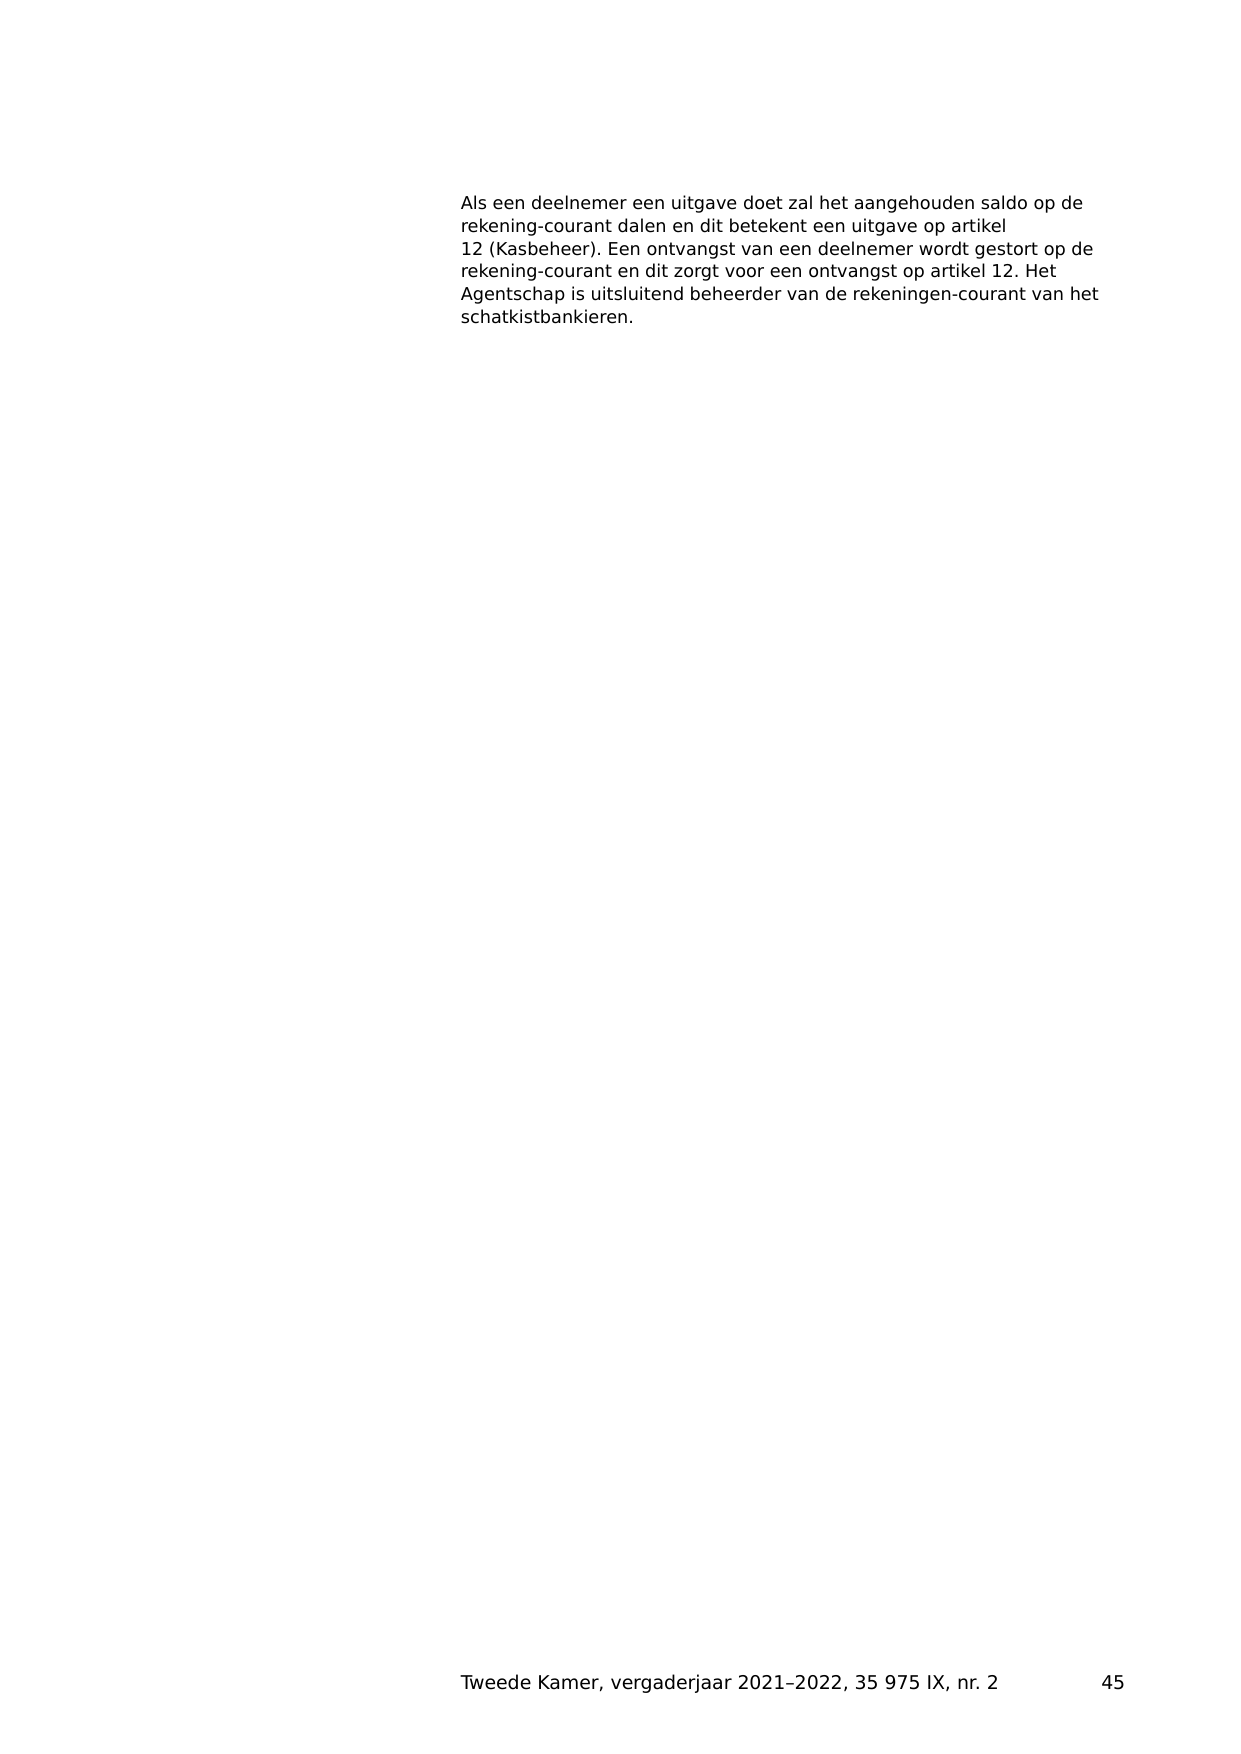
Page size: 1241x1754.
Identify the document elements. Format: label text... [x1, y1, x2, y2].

text Als een deelnemer een uitgave doet zal het aangehouden saldo op de rekening-courant dalen en dit betekent een uitgave op artikel 12 (Kasbeheer). Een ontvangst van een deelnemer wordt gestort op de rekening-courant en dit zorgt voor een ontvangst op artikel 12. Het Agentschap is uitsluitend beheerder van de rekeningen-courant van het schatkistbankieren. [461, 191, 1125, 328]
